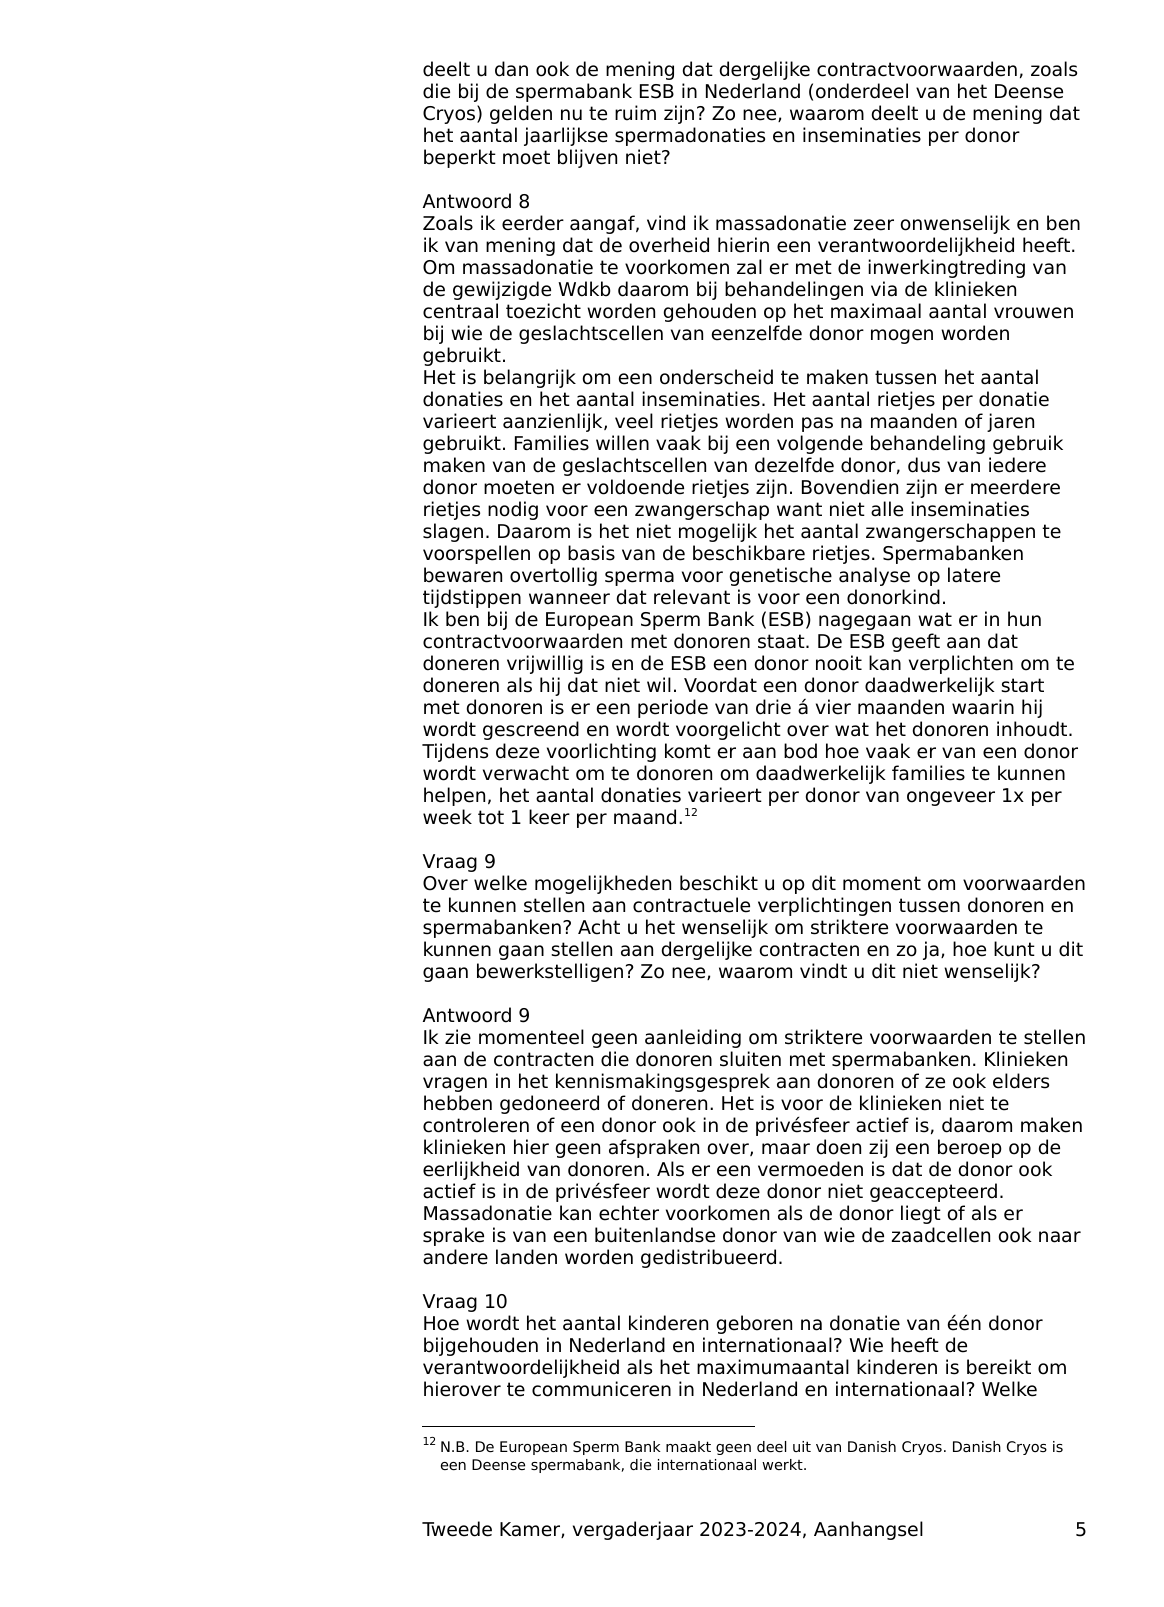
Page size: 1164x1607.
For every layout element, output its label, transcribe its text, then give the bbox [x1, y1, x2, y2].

text Antwoord 8 [422, 191, 1087, 213]
text Het is belangrijk om een onderscheid te maken tussen het aantal donaties en het aantal inseminaties. Het aantal rietjes per donatie varieert aanzienlijk, veel rietjes worden pas na maanden of jaren gebruikt. Families willen vaak bij een volgende behandeling gebruik maken van de geslachtscellen van dezelfde donor, dus van iedere donor moeten er voldoende rietjes zijn. Bovendien zijn er meerdere rietjes nodig voor een zwangerschap want niet alle inseminaties slagen. Daarom is het niet mogelijk het aantal zwangerschappen te voorspellen op basis van de beschikbare rietjes. Spermabanken bewaren overtollig sperma voor genetische analyse op latere tijdstippen wanneer dat relevant is voor een donorkind. [422, 367, 1087, 609]
text Over welke mogelijkheden beschikt u op dit moment om voorwaarden te kunnen stellen aan contractuele verplichtingen tussen donoren en spermabanken? Acht u het wenselijk om striktere voorwaarden te kunnen gaan stellen aan dergelijke contracten en zo ja, hoe kunt u dit gaan bewerkstelligen? Zo nee, waarom vindt u dit niet wenselijk? [422, 873, 1087, 983]
text Ik zie momenteel geen aanleiding om striktere voorwaarden te stellen aan de contracten die donoren sluiten met spermabanken. Klinieken vragen in het kennismakingsgesprek aan donoren of ze ook elders hebben gedoneerd of doneren. Het is voor de klinieken niet te controleren of een donor ook in de privésfeer actief is, daarom maken klinieken hier geen afspraken over, maar doen zij een beroep op de eerlijkheid van donoren. Als er een vermoeden is dat de donor ook actief is in de privésfeer wordt deze donor niet geaccepteerd. Massadonatie kan echter voorkomen als de donor liegt of als er sprake is van een buitenlandse donor van wie de zaadcellen ook naar andere landen worden gedistribueerd. [422, 1027, 1087, 1268]
text Vraag 10 [422, 1291, 1087, 1313]
text Vraag 9 [422, 851, 1087, 873]
text Ik ben bij de European Sperm Bank (ESB) nagegaan wat er in hun contractvoorwaarden met donoren staat. De ESB geeft aan dat doneren vrijwillig is en de ESB een donor nooit kan verplichten om te doneren als hij dat niet wil. Voordat een donor daadwerkelijk start met donoren is er een periode van drie á vier maanden waarin hij wordt gescreend en wordt voorgelicht over wat het donoren inhoudt. Tijdens deze voorlichting komt er aan bod hoe vaak er van een donor wordt verwacht om te donoren om daadwerkelijk families te kunnen helpen, het aantal donaties varieert per donor van ongeveer 1x per week tot 1 keer per maand. [422, 609, 1087, 828]
text N.B. De European Sperm Bank maakt geen deel uit van Danish Cryos. Danish Cryos is een Deense spermabank, die internationaal werkt. [422, 1435, 1087, 1474]
text Antwoord 9 [422, 1005, 1087, 1027]
text Hoe wordt het aantal kinderen geboren na donatie van één donor bijgehouden in Nederland en internationaal? Wie heeft de verantwoordelijkheid als het maximumaantal kinderen is bereikt om hierover te communiceren in Nederland en internationaal? Welke [422, 1313, 1087, 1401]
text deelt u dan ook de mening dat dergelijke contractvoorwaarden, zoals die bij de spermabank ESB in Nederland (onderdeel van het Deense Cryos) gelden nu te ruim zijn? Zo nee, waarom deelt u de mening dat het aantal jaarlijkse spermadonaties en inseminaties per donor beperkt moet blijven niet? [422, 59, 1087, 169]
text Zoals ik eerder aangaf, vind ik massadonatie zeer onwenselijk en ben ik van mening dat de overheid hierin een verantwoordelijkheid heeft. Om massadonatie te voorkomen zal er met de inwerkingtreding van de gewijzigde Wdkb daarom bij behandelingen via de klinieken centraal toezicht worden gehouden op het maximaal aantal vrouwen bij wie de geslachtscellen van eenzelfde donor mogen worden gebruikt. [422, 213, 1087, 367]
